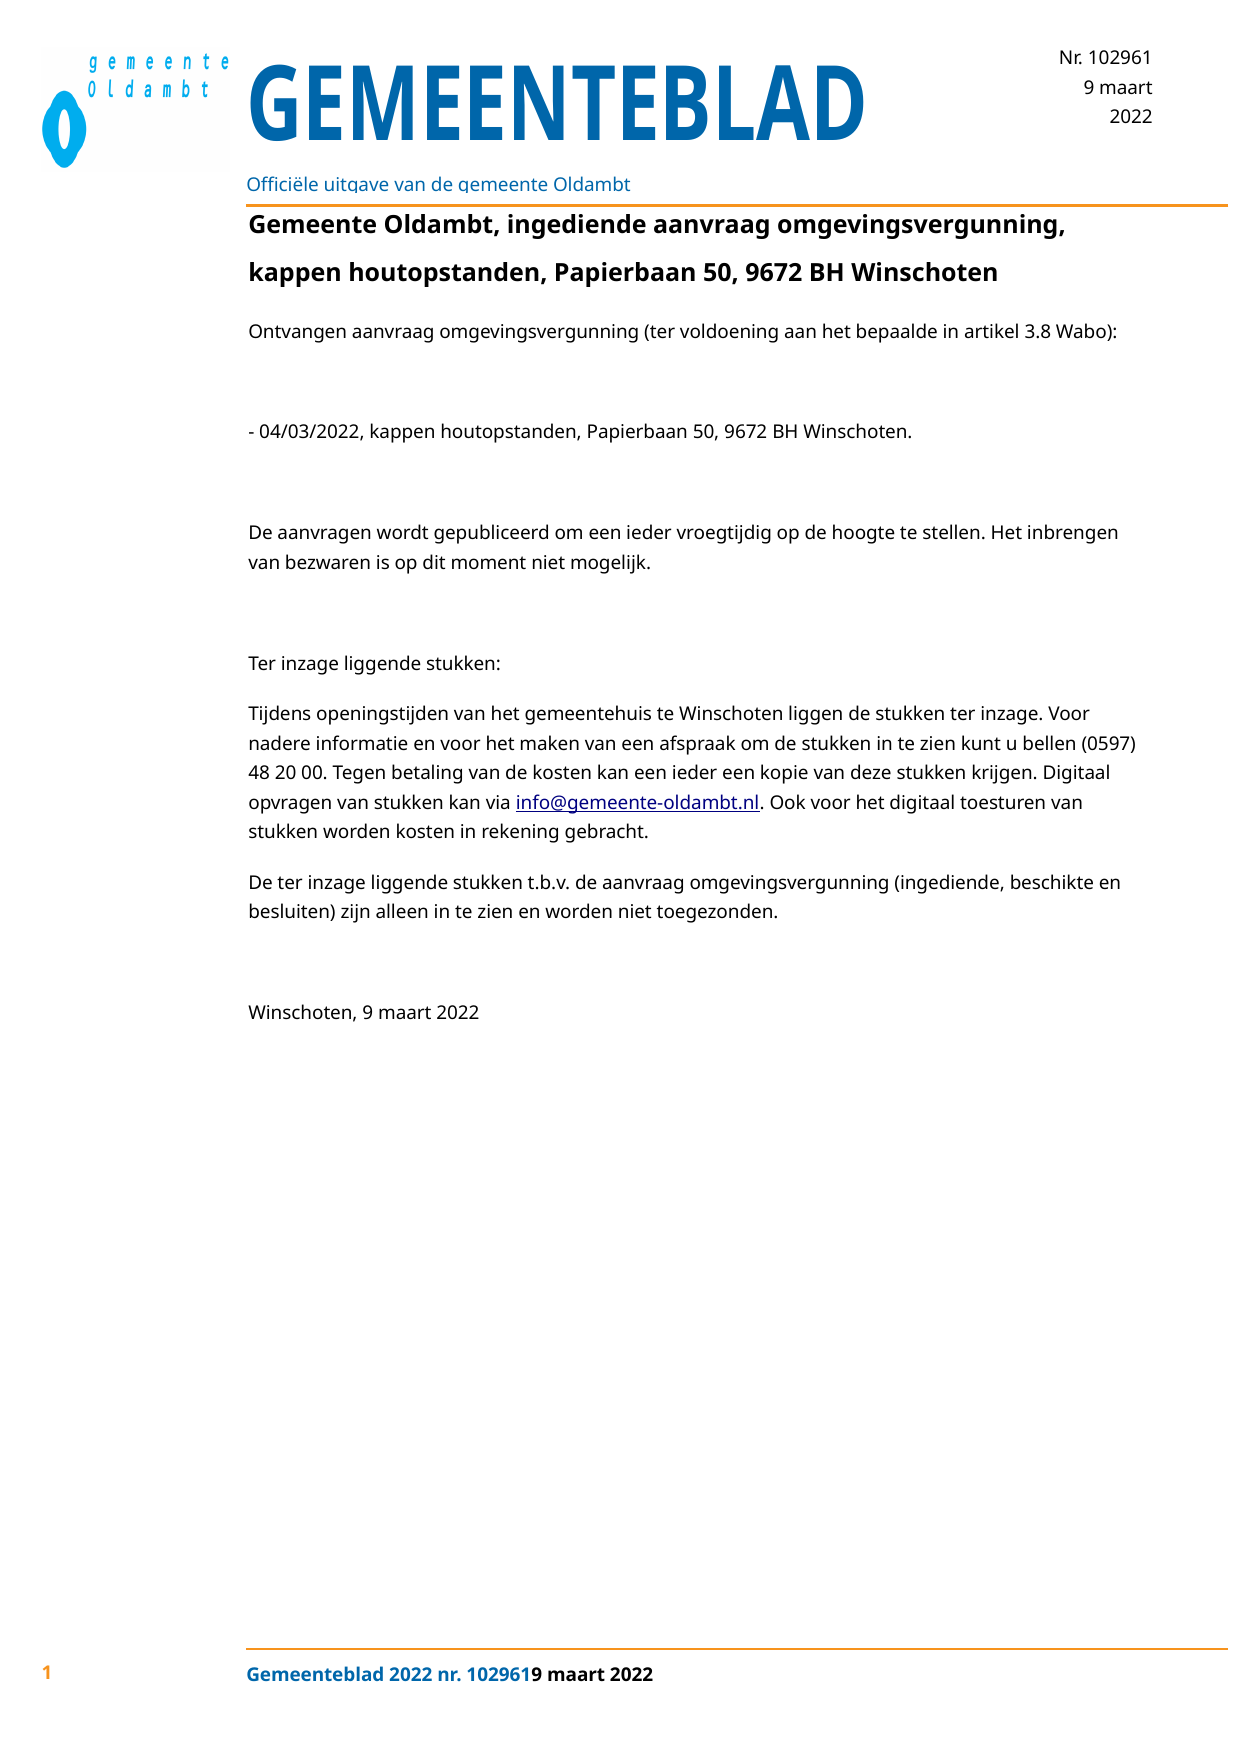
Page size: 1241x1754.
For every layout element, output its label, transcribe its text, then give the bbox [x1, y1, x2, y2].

text Winschoten, 9 maart 2022 [248, 999, 1152, 1025]
text Gemeente Oldambt, ingediende aanvraag omgevingsvergunning, kappen houtopstanden, Papierbaan 50, 9672 BH Winschoten [248, 207, 1152, 288]
text - 04/03/2022, kappen houtopstanden, Papierbaan 50, 9672 BH Winschoten. [248, 419, 1152, 444]
text Ontvangen aanvraag omgevingsvergunning (ter voldoening aan het bepaalde in artikel 3.8 Wabo): [248, 318, 1152, 344]
picture [41, 47, 231, 172]
text De aanvragen wordt gepubliceerd om een ieder vroegtijdig op de hoogte te stellen. Het inbrengen van bezwaren is op dit moment niet mogelijk. [248, 519, 1152, 575]
text Ter inzage liggende stukken: [248, 650, 1152, 676]
text De ter inzage liggende stukken t.b.v. de aanvraag omgevingsvergunning (ingediende, beschikte en besluiten) zijn alleen in te zien en worden niet toegezonden. [248, 869, 1152, 924]
text Tijdens openingstijden van het gemeentehuis te Winschoten liggen de stukken ter inzage. Voor nadere informatie en voor het maken van een afspraak om de stukken in te zien kunt u bellen (0597) 48 20 00. Tegen betaling van de kosten kan een ieder een kopie van deze stukken krijgen. Digitaal opvragen van stukken kan via info@gemeente-oldambt.nl. Ook voor het digitaal toesturen van stukken worden kosten in rekening gebracht. [248, 700, 1152, 844]
